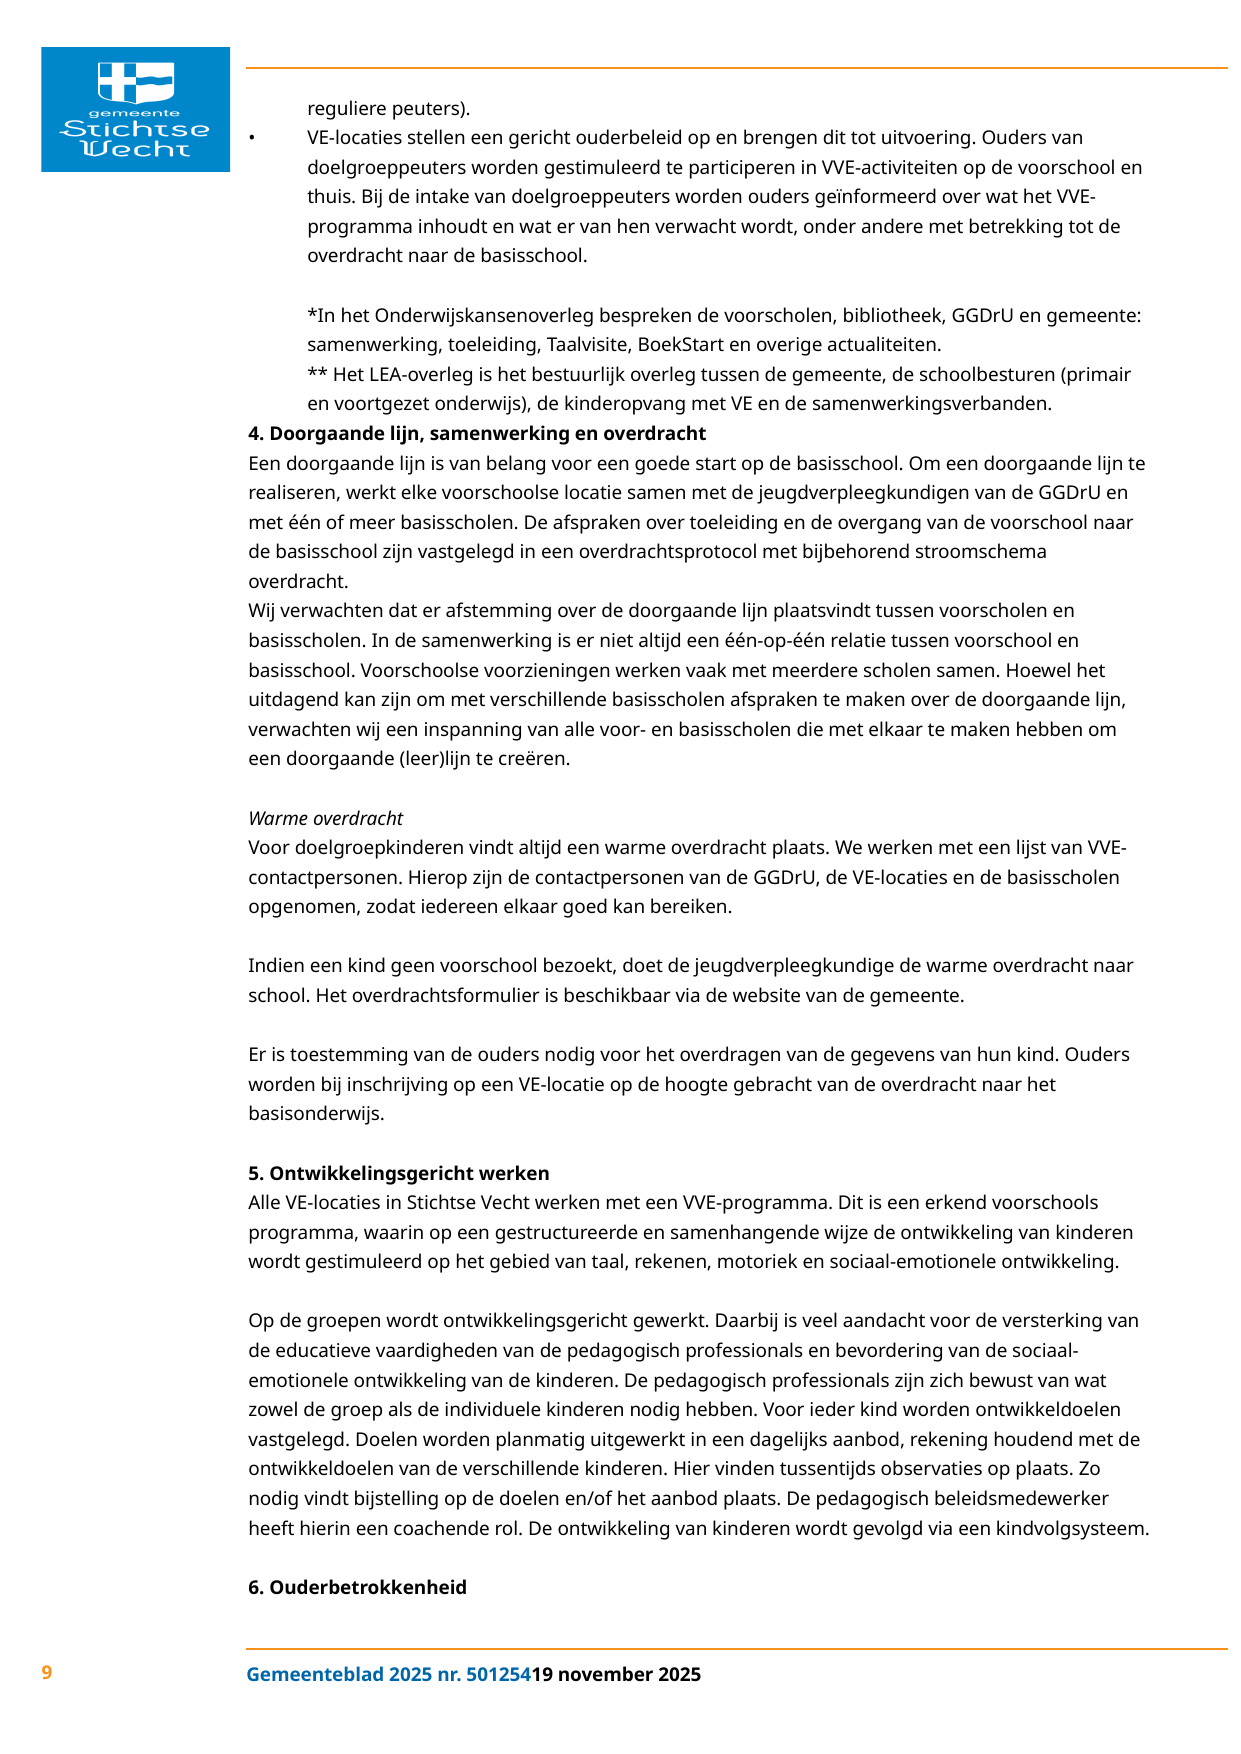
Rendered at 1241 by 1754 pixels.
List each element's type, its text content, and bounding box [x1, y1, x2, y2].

text Op de groepen wordt ontwikkelingsgericht gewerkt. Daarbij is veel aandacht voor de versterking van de educatieve vaardigheden van de pedagogisch professionals en bevordering van de sociaal-emotionele ontwikkeling van de kinderen. De pedagogisch professionals zijn zich bewust van wat zowel de groep als de individuele kinderen nodig hebben. Voor ieder kind worden ontwikkeldoelen vastgelegd. Doelen worden planmatig uitgewerkt in een dagelijks aanbod, rekening houdend met de ontwikkeldoelen van de verschillende kinderen. Hier vinden tussentijds observaties op plaats. Zo nodig vindt bijstelling op de doelen en/of het aanbod plaats. De pedagogisch beleidsmedewerker heeft hierin een coachende rol. De ontwikkeling van kinderen wordt gevolgd via een kindvolgsysteem. [248, 1308, 1152, 1541]
picture [99, 63, 135, 101]
text 4. Doorgaande lijn, samenwerking en overdracht [248, 420, 1152, 446]
text Wij verwachten dat er afstemming over de doorgaande lijn plaatsvindt tussen voorscholen en basisscholen. In de samenwerking is er niet altijd een één-op-één relatie tussen voorschool en basisschool. Voorschoolse voorzieningen werken vaak met meerdere scholen samen. Hoewel het uitdagend kan zijn om met verschillende basisscholen afspraken te maken over de doorgaande lijn, verwachten wij een inspanning van alle voor- en basisscholen die met elkaar te maken hebben om een doorgaande (leer)lijn te creëren. [248, 598, 1152, 771]
list ** Het LEA-overleg is het bestuurlijk overleg tussen de gemeente, de schoolbesturen (primair en voortgezet onderwijs), de kinderopvang met VE en de samenwerkingsverbanden. [248, 361, 1152, 416]
list *In het Onderwijskansenoverleg bespreken de voorscholen, bibliotheek, GGDrU en gemeente: samenwerking, toeleiding, Taalvisite, BoekStart en overige actualiteiten. [248, 302, 1152, 357]
text Alle VE-locaties in Stichtse Vecht werken met een VVE-programma. Dit is een erkend voorschools programma, waarin op een gestructureerde en samenhangende wijze de ontwikkeling van kinderen wordt gestimuleerd op het gebied van taal, rekenen, motoriek en sociaal-emotionele ontwikkeling. [248, 1189, 1152, 1274]
text 5. Ontwikkelingsgericht werken [248, 1160, 1152, 1186]
list reguliere peuters). [248, 95, 1152, 121]
text Indien een kind geen voorschool bezoekt, doet de jeugdverpleegkundige de warme overdracht naar school. Het overdrachtsformulier is beschikbaar via de website van de gemeente. [248, 953, 1152, 1008]
text 6. Ouderbetrokkenheid [248, 1574, 1152, 1600]
text Voor doelgroepkinderen vindt altijd een warme overdracht plaats. We werken met een lijst van VVE-contactpersonen. Hierop zijn de contactpersonen van de GGDrU, de VE-locaties en de basisscholen opgenomen, zodat iedereen elkaar goed kan bereiken. [248, 834, 1152, 919]
list VE-locaties stellen een gericht ouderbeleid op en brengen dit tot uitvoering. Ouders van doelgroeppeuters worden gestimuleerd te participeren in VVE-activiteiten op de voorschool en thuis. Bij de intake van doelgroeppeuters worden ouders geïnformeerd over wat het VVE-programma inhoudt en wat er van hen verwacht wordt, onder andere met betrekking tot de overdracht naar de basisschool. [248, 124, 1152, 268]
text Er is toestemming van de ouders nodig voor het overdragen van de gegevens van hun kind. Ouders worden bij inschrijving op een VE-locatie op de hoogte gebracht van de overdracht naar het basisonderwijs. [248, 1041, 1152, 1126]
text Een doorgaande lijn is van belang voor een goede start op de basisschool. Om een doorgaande lijn te realiseren, werkt elke voorschoolse locatie samen met de jeugdverpleegkundigen van de GGDrU en met één of meer basisscholen. De afspraken over toeleiding en de overgang van de voorschool naar de basisschool zijn vastgelegd in een overdrachtsprotocol met bijbehorend stroomschema overdracht. [248, 450, 1152, 594]
picture [137, 63, 174, 103]
text Warme overdracht [248, 805, 1152, 831]
